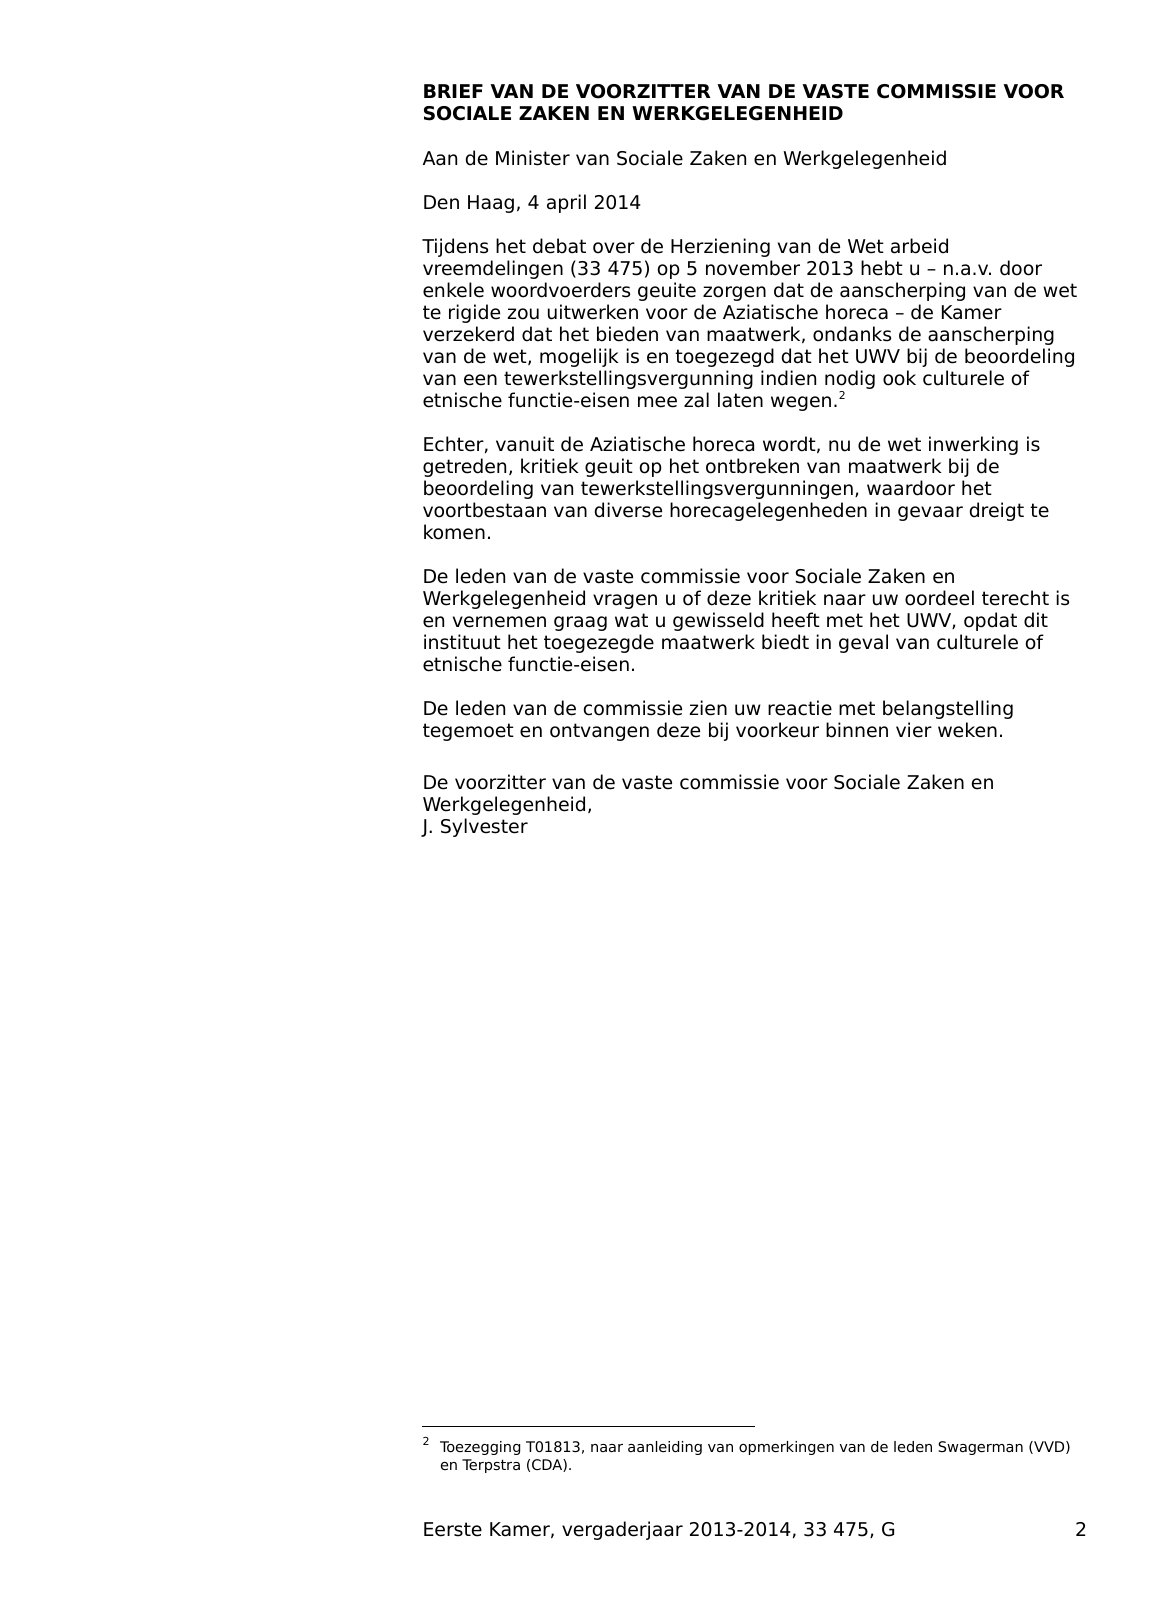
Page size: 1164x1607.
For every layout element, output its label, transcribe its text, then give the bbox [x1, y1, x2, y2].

subtitle BRIEF VAN DE VOORZITTER VAN DE VASTE COMMISSIE VOOR SOCIALE ZAKEN EN WERKGELEGENHEID [422, 81, 1087, 125]
text Aan de Minister van Sociale Zaken en Werkgelegenheid [422, 147, 1087, 169]
text Toezegging T01813, naar aanleiding van opmerkingen van de leden Swagerman (VVD) en Terpstra (CDA). [422, 1435, 1087, 1474]
text Den Haag, 4 april 2014 [422, 192, 1087, 213]
text De leden van de vaste commissie voor Sociale Zaken en Werkgelegenheid vragen u of deze kritiek naar uw oordeel terecht is en vernemen graag wat u gewisseld heeft met het UWV, opdat dit instituut het toegezegde maatwerk biedt in geval van culturele of etnische functie-eisen. [422, 566, 1087, 676]
text De leden van de commissie zien uw reactie met belangstelling tegemoet en ontvangen deze bij voorkeur binnen vier weken. [422, 698, 1087, 742]
text Tijdens het debat over de Herziening van de Wet arbeid vreemdelingen (33 475) op 5 november 2013 hebt u – n.a.v. door enkele woordvoerders geuite zorgen dat de aanscherping van de wet te rigide zou uitwerken voor de Aziatische horeca – de Kamer verzekerd dat het bieden van maatwerk, ondanks de aanscherping van de wet, mogelijk is en toegezegd dat het UWV bij de beoordeling van een tewerkstellingsvergunning indien nodig ook culturele of etnische functie-eisen mee zal laten wegen. [422, 236, 1087, 412]
text Echter, vanuit de Aziatische horeca wordt, nu de wet inwerking is getreden, kritiek geuit op het ontbreken van maatwerk bij de beoordeling van tewerkstellingsvergunningen, waardoor het voortbestaan van diverse horecagelegenheden in gevaar dreigt te komen. [422, 434, 1087, 544]
text De voorzitter van de vaste commissie voor Sociale Zaken en Werkgelegenheid, J. Sylvester [422, 772, 1087, 838]
